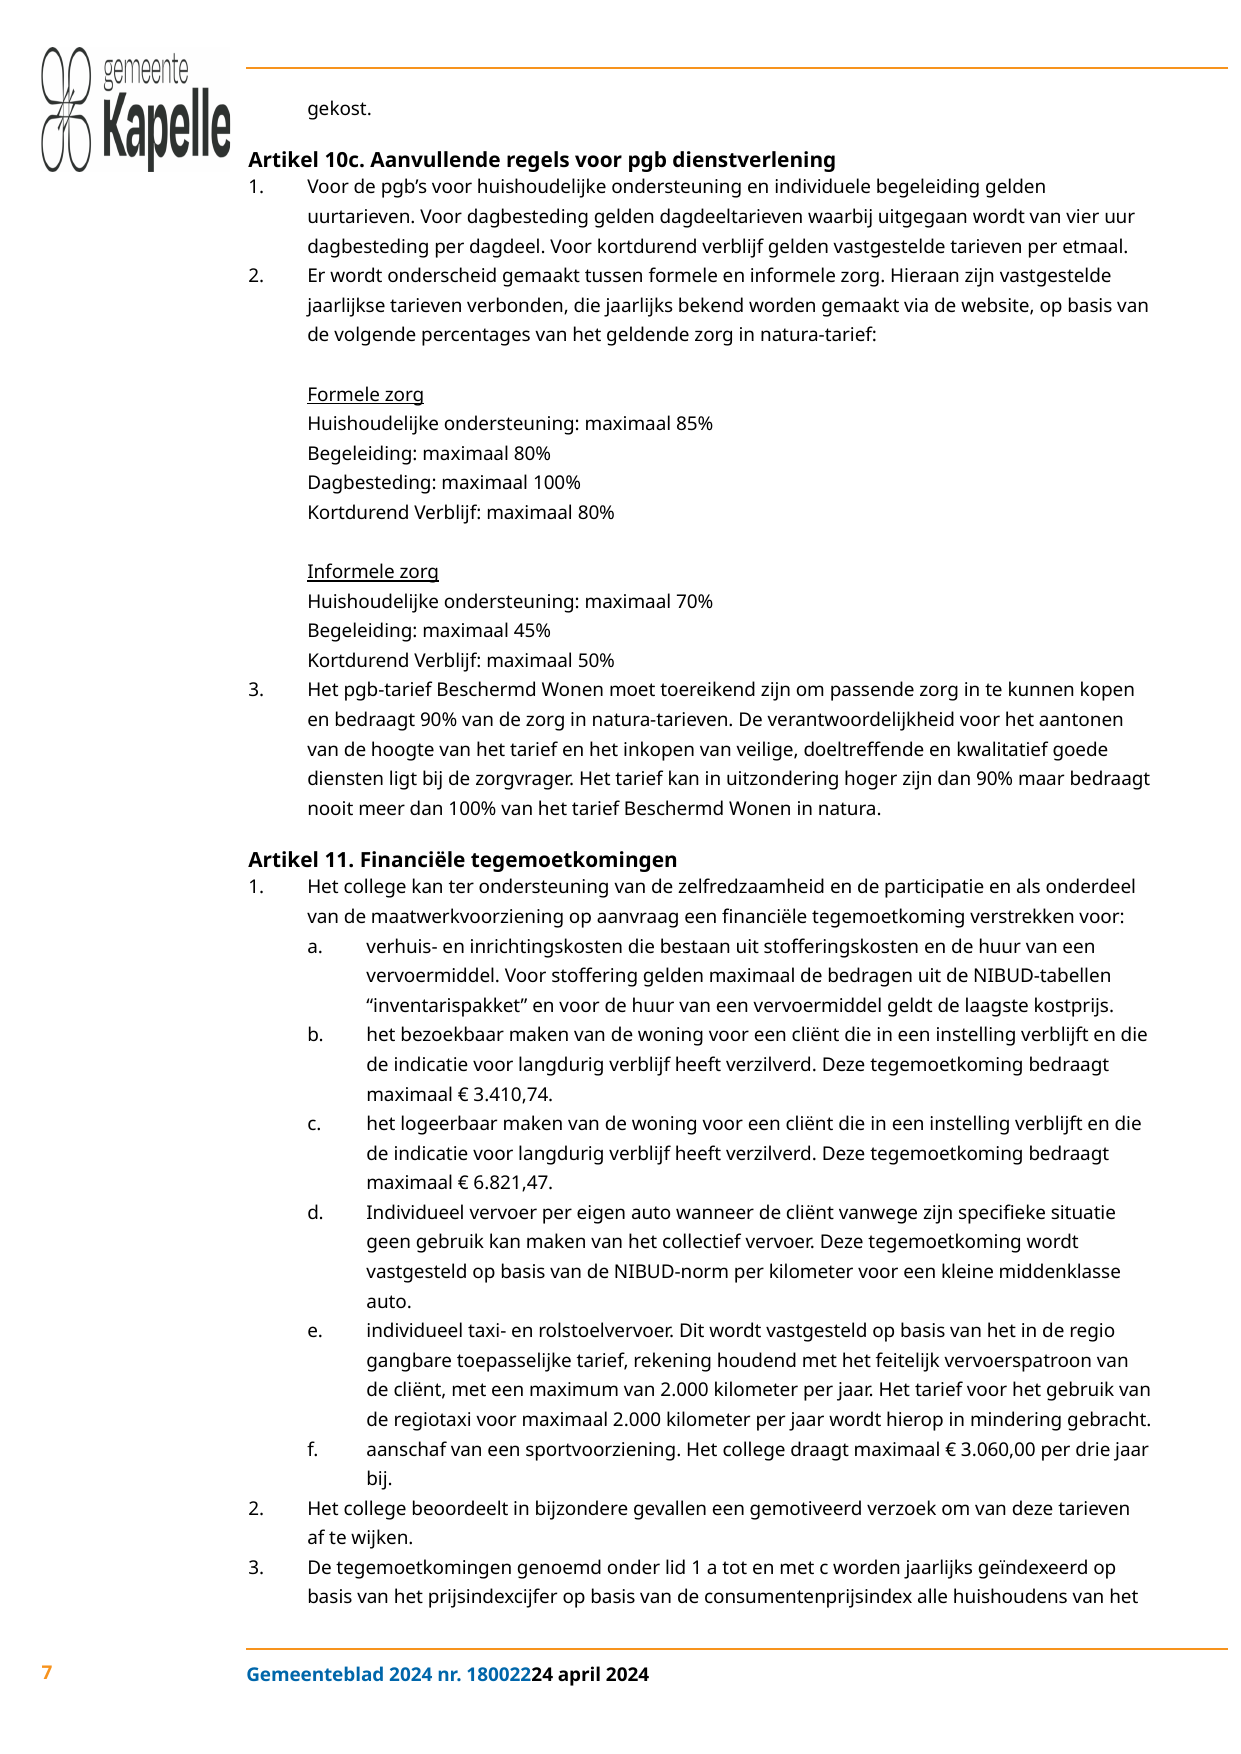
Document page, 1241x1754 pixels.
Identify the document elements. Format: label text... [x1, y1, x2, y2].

list Kortdurend Verblijf: maximaal 50% [248, 647, 1152, 673]
list Formele zorg [248, 381, 1152, 406]
list Huishoudelijke ondersteuning: maximaal 85% [248, 410, 1152, 436]
list Het pgb-tarief Beschermd Wonen moet toereikend zijn om passende zorg in te kunnen kopen en bedraagt 90% van de zorg in natura-tarieven. De verantwoordelijkheid voor het aantonen van de hoogte van het tarief en het inkopen van veilige, doeltreffende en kwalitatief goede diensten ligt bij de zorgvrager. Het tarief kan in uitzondering hoger zijn dan 90% maar bedraagt nooit meer dan 100% van het tarief Beschermd Wonen in natura. [248, 677, 1152, 821]
list Voor de pgb’s voor huishoudelijke ondersteuning en individuele begeleiding gelden uurtarieven. Voor dagbesteding gelden dagdeeltarieven waarbij uitgegaan wordt van vier uur dagbesteding per dagdeel. Voor kortdurend verblijf gelden vastgestelde tarieven per etmaal. [248, 174, 1152, 258]
list het bezoekbaar maken van de woning voor een cliënt die in een instelling verblijft en die de indicatie voor langdurig verblijf heeft verzilverd. Deze tegemoetkoming bedraagt maximaal € 3.410,74. [307, 1022, 1152, 1107]
list Begeleiding: maximaal 80% [248, 440, 1152, 466]
text Artikel 11. Financiële tegemoetkomingen [248, 845, 1152, 874]
list De tegemoetkomingen genoemd onder lid 1 a tot en met c worden jaarlijks geïndexeerd op basis van het prijsindexcijfer op basis van de consumentenprijsindex alle huishoudens van het [248, 1554, 1152, 1609]
list Individueel vervoer per eigen auto wanneer de cliënt vanwege zijn specifieke situatie geen gebruik kan maken van het collectief vervoer. Deze tegemoetkoming wordt vastgesteld op basis van de NIBUD-norm per kilometer voor een kleine middenklasse auto. [307, 1199, 1152, 1314]
list aanschaf van een sportvoorziening. Het college draagt maximaal € 3.060,00 per drie jaar bij. [307, 1436, 1152, 1491]
list Kortdurend Verblijf: maximaal 80% [248, 499, 1152, 525]
picture [41, 47, 231, 172]
list Huishoudelijke ondersteuning: maximaal 70% [248, 588, 1152, 613]
list Informele zorg [248, 558, 1152, 584]
list Het college kan ter ondersteuning van de zelfredzaamheid en de participatie en als onderdeel van de maatwerkvoorziening op aanvraag een financiële tegemoetkoming verstrekken voor: [248, 874, 1152, 929]
list verhuis- en inrichtingskosten die bestaan uit stofferingskosten en de huur van een vervoermiddel. Voor stoffering gelden maximaal de bedragen uit de NIBUD-tabellen “inventarispakket” en voor de huur van een vervoermiddel geldt de laagste kostprijs. [307, 933, 1152, 1018]
list Er wordt onderscheid gemaakt tussen formele en informele zorg. Hieraan zijn vastgestelde jaarlijkse tarieven verbonden, die jaarlijks bekend worden gemaakt via de website, op basis van de volgende percentages van het geldende zorg in natura-tarief: [248, 262, 1152, 347]
list gekost. [248, 95, 1152, 121]
list Dagbesteding: maximaal 100% [248, 469, 1152, 495]
list individueel taxi- en rolstoelvervoer. Dit wordt vastgesteld op basis van het in de regio gangbare toepasselijke tarief, rekening houdend met het feitelijk vervoerspatroon van de cliënt, met een maximum van 2.000 kilometer per jaar. Het tarief voor het gebruik van de regiotaxi voor maximaal 2.000 kilometer per jaar wordt hierop in mindering gebracht. [307, 1317, 1152, 1432]
list Het college beoordeelt in bijzondere gevallen een gemotiveerd verzoek om van deze tarieven af te wijken. [248, 1495, 1152, 1550]
list het logeerbaar maken van de woning voor een cliënt die in een instelling verblijft en die de indicatie voor langdurig verblijf heeft verzilverd. Deze tegemoetkoming bedraagt maximaal € 6.821,47. [307, 1110, 1152, 1195]
text Artikel 10c. Aanvullende regels voor pgb dienstverlening [248, 145, 1152, 174]
list Begeleiding: maximaal 45% [248, 617, 1152, 643]
